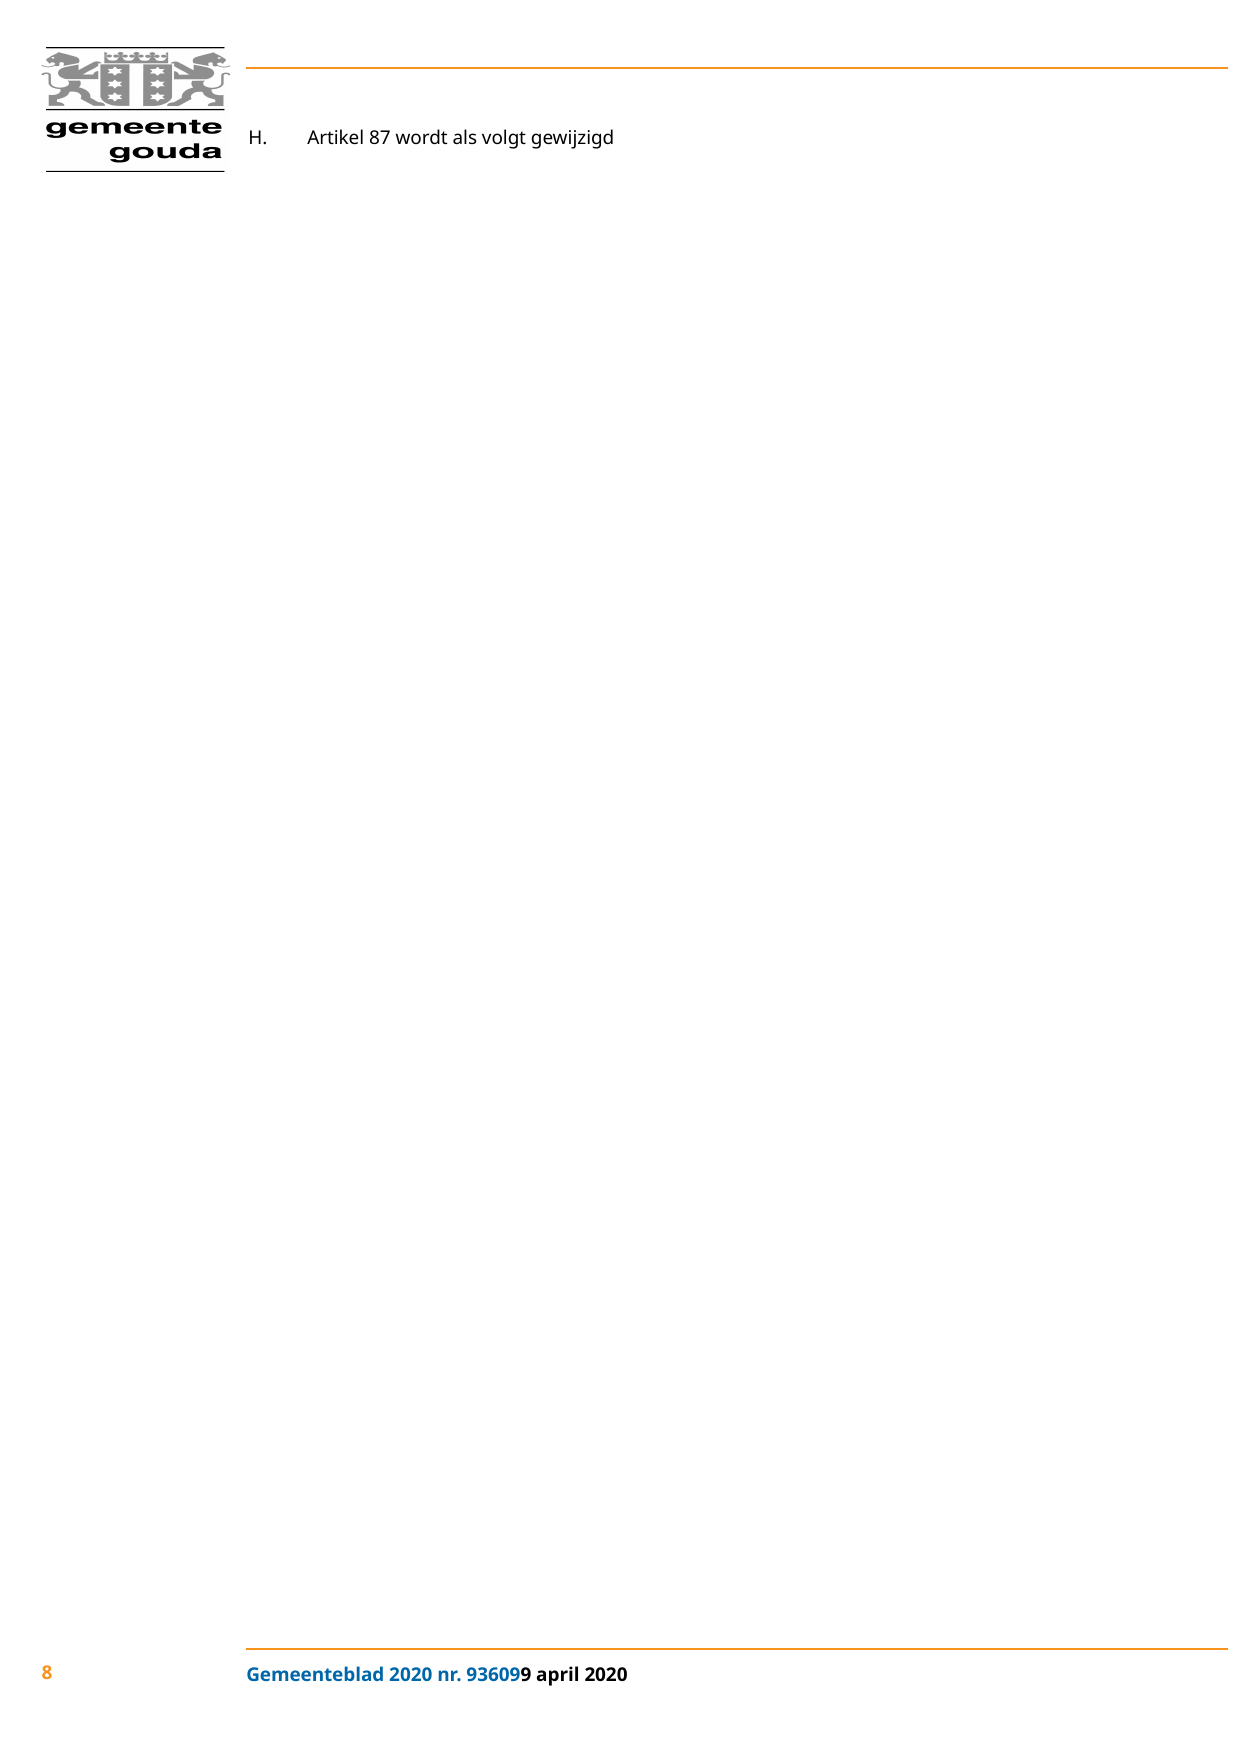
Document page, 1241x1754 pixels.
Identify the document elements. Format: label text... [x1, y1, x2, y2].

picture [41, 47, 231, 172]
list Artikel 87 wordt als volgt gewijzigd [248, 124, 1152, 150]
